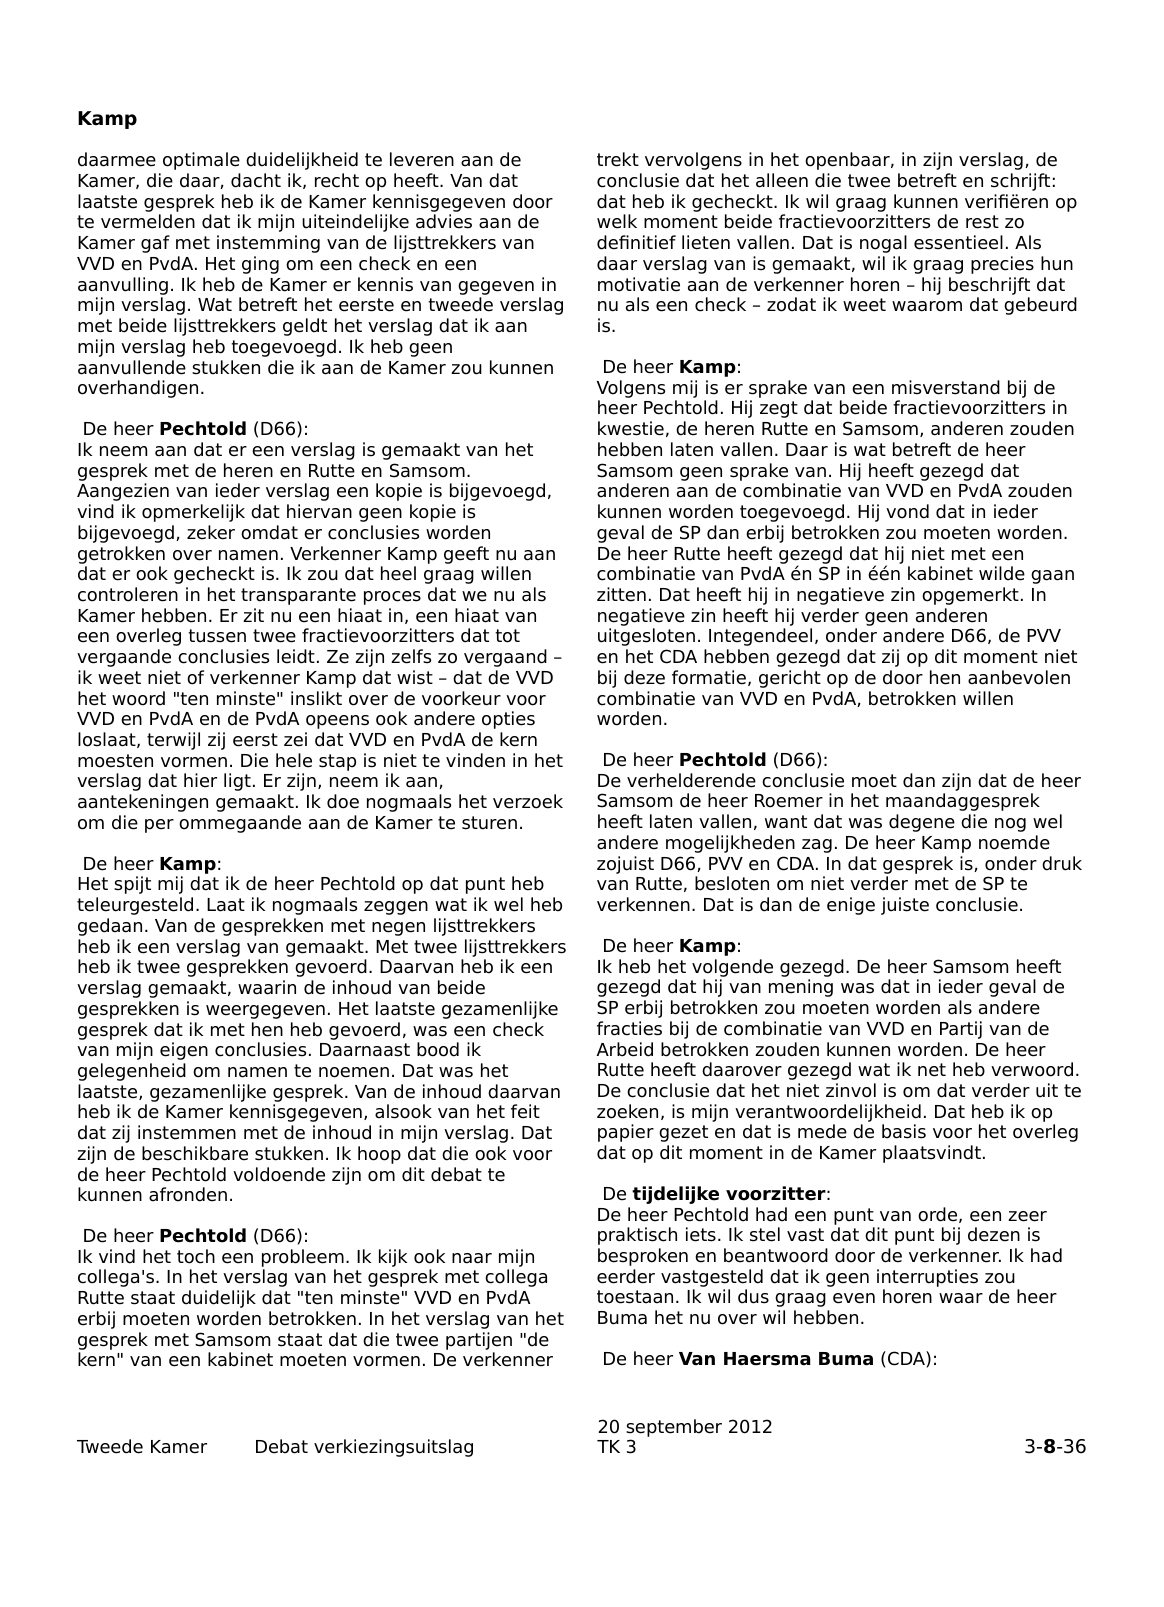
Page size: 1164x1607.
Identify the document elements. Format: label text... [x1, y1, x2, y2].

text Volgens mij is er sprake van een misverstand bij de heer Pechtold. Hij zegt dat beide fractievoorzitters in kwestie, de heren Rutte en Samsom, anderen zouden hebben laten vallen. Daar is wat betreft de heer Samsom geen sprake van. Hij heeft gezegd dat anderen aan de combinatie van VVD en PvdA zouden kunnen worden toegevoegd. Hij vond dat in ieder geval de SP dan erbij betrokken zou moeten worden. De heer Rutte heeft gezegd dat hij niet met een combinatie van PvdA én SP in één kabinet wilde gaan zitten. Dat heeft hij in negatieve zin opgemerkt. In negatieve zin heeft hij verder geen anderen uitgesloten. Integendeel, onder andere D66, de PVV en het CDA hebben gezegd dat zij op dit moment niet bij deze formatie, gericht op de door hen aanbevolen combinatie van VVD en PvdA, betrokken willen worden. [596, 377, 1087, 730]
text De tijdelijke voorzitter: [596, 1184, 1087, 1204]
text Het spijt mij dat ik de heer Pechtold op dat punt heb teleurgesteld. Laat ik nogmaals zeggen wat ik wel heb gedaan. Van de gesprekken met negen lijsttrekkers heb ik een verslag van gemaakt. Met twee lijsttrekkers heb ik twee gesprekken gevoerd. Daarvan heb ik een verslag gemaakt, waarin de inhoud van beide gesprekken is weergegeven. Het laatste gezamenlijke gesprek dat ik met hen heb gevoerd, was een check van mijn eigen conclusies. Daarnaast bood ik gelegenheid om namen te noemen. Dat was het laatste, gezamenlijke gesprek. Van de inhoud daarvan heb ik de Kamer kennisgegeven, alsook van het feit dat zij instemmen met de inhoud in mijn verslag. Dat zijn de beschikbare stukken. Ik hoop dat die ook voor de heer Pechtold voldoende zijn om dit debat te kunnen afronden. [77, 874, 567, 1206]
text daarmee optimale duidelijkheid te leveren aan de Kamer, die daar, dacht ik, recht op heeft. Van dat laatste gesprek heb ik de Kamer kennisgegeven door te vermelden dat ik mijn uiteindelijke advies aan de Kamer gaf met instemming van de lijsttrekkers van VVD en PvdA. Het ging om een check en een aanvulling. Ik heb de Kamer er kennis van gegeven in mijn verslag. Wat betreft het eerste en tweede verslag met beide lijsttrekkers geldt het verslag dat ik aan mijn verslag heb toegevoegd. Ik heb geen aanvullende stukken die ik aan de Kamer zou kunnen overhandigen. [77, 150, 567, 399]
text De heer Kamp: [596, 357, 1087, 377]
text Ik neem aan dat er een verslag is gemaakt van het gesprek met de heren en Rutte en Samsom. Aangezien van ieder verslag een kopie is bijgevoegd, vind ik opmerkelijk dat hiervan geen kopie is bijgevoegd, zeker omdat er conclusies worden getrokken over namen. Verkenner Kamp geeft nu aan dat er ook gecheckt is. Ik zou dat heel graag willen controleren in het transparante proces dat we nu als Kamer hebben. Er zit nu een hiaat in, een hiaat van een overleg tussen twee fractievoorzitters dat tot vergaande conclusies leidt. Ze zijn zelfs zo vergaand – ik weet niet of verkenner Kamp dat wist – dat de VVD het woord "ten minste" inslikt over de voorkeur voor VVD en PvdA en de PvdA opeens ook andere opties loslaat, terwijl zij eerst zei dat VVD en PvdA de kern moesten vormen. Die hele stap is niet te vinden in het verslag dat hier ligt. Er zijn, neem ik aan, aantekeningen gemaakt. Ik doe nogmaals het verzoek om die per ommegaande aan de Kamer te sturen. [77, 440, 567, 833]
text trekt vervolgens in het openbaar, in zijn verslag, de conclusie dat het alleen die twee betreft en schrijft: dat heb ik gecheckt. Ik wil graag kunnen verifiëren op welk moment beide fractievoorzitters de rest zo definitief lieten vallen. Dat is nogal essentieel. Als daar verslag van is gemaakt, wil ik graag precies hun motivatie aan de verkenner horen – hij beschrijft dat nu als een check – zodat ik weet waarom dat gebeurd is. [596, 150, 1087, 337]
text De heer Kamp: [596, 936, 1087, 956]
text De heer Kamp: [77, 853, 567, 874]
text De heer Van Haersma Buma (CDA): [596, 1349, 1087, 1369]
text Ik heb het volgende gezegd. De heer Samsom heeft gezegd dat hij van mening was dat in ieder geval de SP erbij betrokken zou moeten worden als andere fracties bij de combinatie van VVD en Partij van de Arbeid betrokken zouden kunnen worden. De heer Rutte heeft daarover gezegd wat ik net heb verwoord. De conclusie dat het niet zinvol is om dat verder uit te zoeken, is mijn verantwoordelijkheid. Dat heb ik op papier gezet en dat is mede de basis voor het overleg dat op dit moment in de Kamer plaatsvindt. [596, 956, 1087, 1164]
text De heer Pechtold (D66): [77, 1226, 567, 1247]
text De heer Pechtold (D66): [596, 750, 1087, 771]
text De verhelderende conclusie moet dan zijn dat de heer Samsom de heer Roemer in het maandaggesprek heeft laten vallen, want dat was degene die nog wel andere mogelijkheden zag. De heer Kamp noemde zojuist D66, PVV en CDA. In dat gesprek is, onder druk van Rutte, besloten om niet verder met de SP te verkennen. Dat is dan de enige juiste conclusie. [596, 771, 1087, 916]
text De heer Pechtold (D66): [77, 419, 567, 440]
text De heer Pechtold had een punt van orde, een zeer praktisch iets. Ik stel vast dat dit punt bij dezen is besproken en beantwoord door de verkenner. Ik had eerder vastgesteld dat ik geen interrupties zou toestaan. Ik wil dus graag even horen waar de heer Buma het nu over wil hebben. [596, 1204, 1087, 1329]
text Ik vind het toch een probleem. Ik kijk ook naar mijn collega's. In het verslag van het gesprek met collega Rutte staat duidelijk dat "ten minste" VVD en PvdA erbij moeten worden betrokken. In het verslag van het gesprek met Samsom staat dat die twee partijen "de kern" van een kabinet moeten vormen. De verkenner [77, 1247, 567, 1371]
